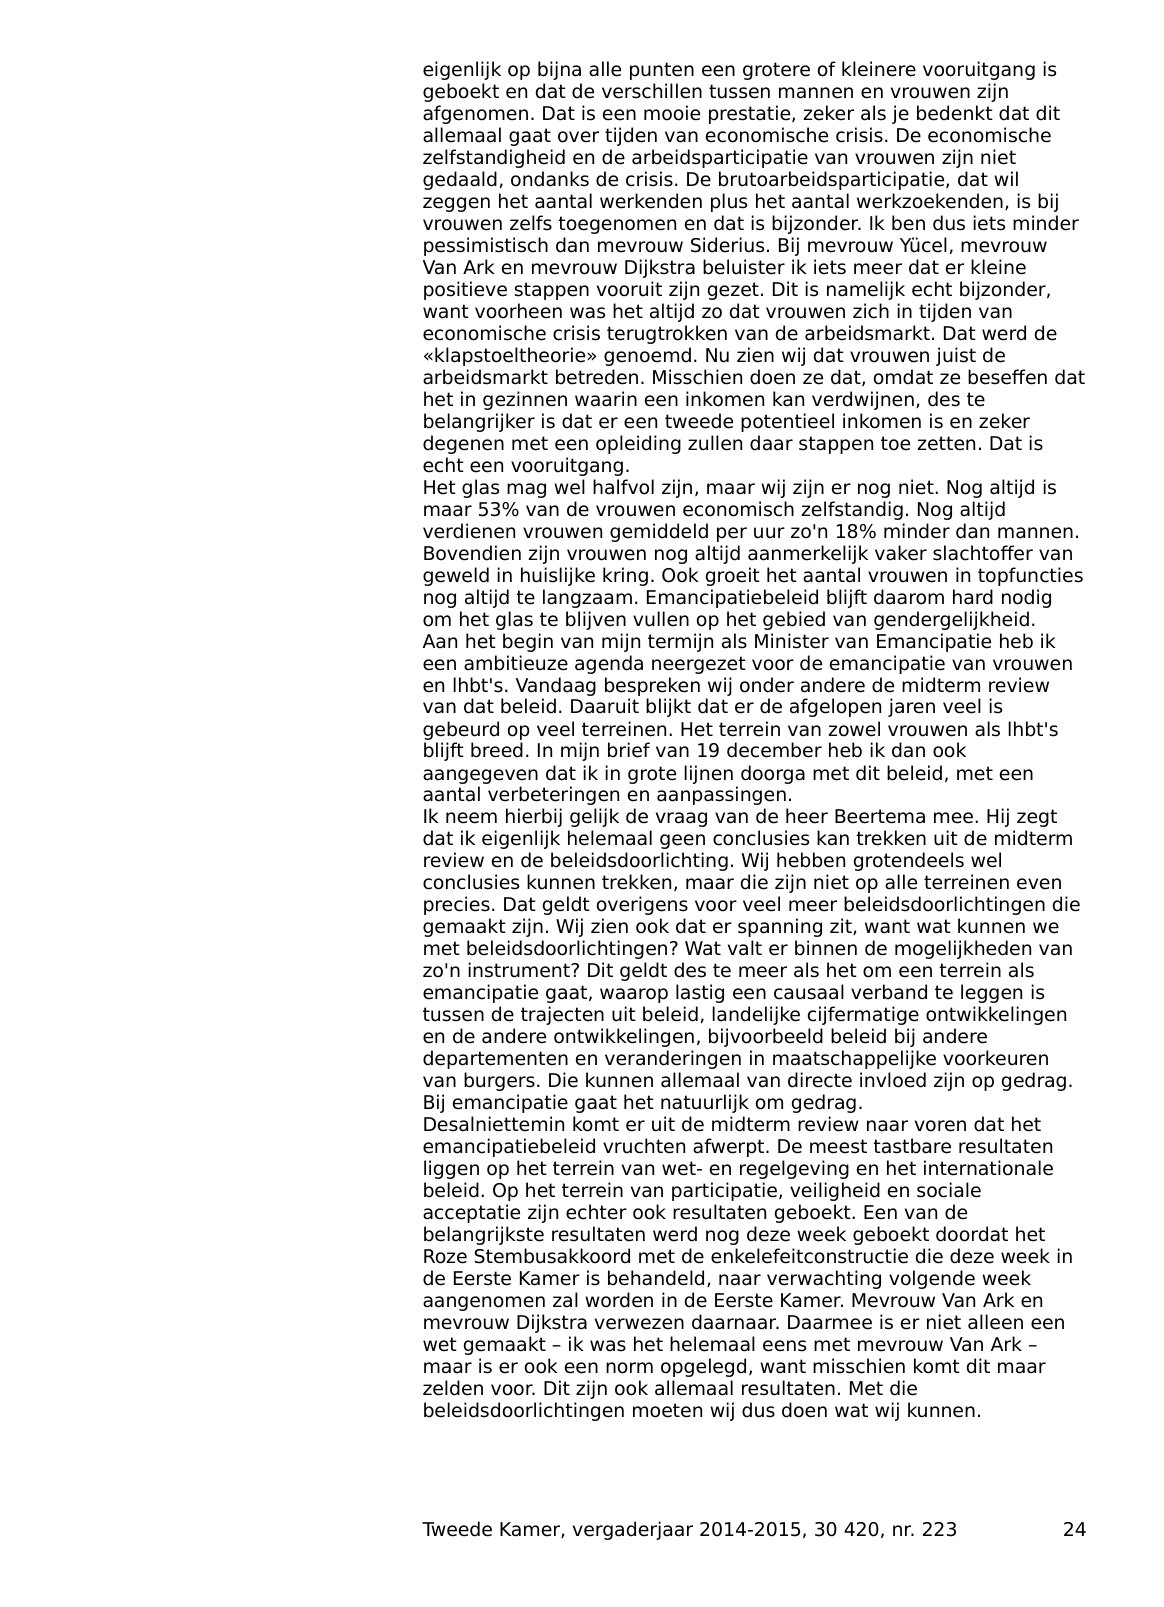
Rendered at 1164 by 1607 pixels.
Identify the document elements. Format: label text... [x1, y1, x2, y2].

text Het glas mag wel halfvol zijn, maar wij zijn er nog niet. Nog altijd is maar 53% van de vrouwen economisch zelfstandig. Nog altijd verdienen vrouwen gemiddeld per uur zo'n 18% minder dan mannen. Bovendien zijn vrouwen nog altijd aanmerkelijk vaker slachtoffer van geweld in huislijke kring. Ook groeit het aantal vrouwen in topfuncties nog altijd te langzaam. Emancipatiebeleid blijft daarom hard nodig om het glas te blijven vullen op het gebied van gendergelijkheid. [422, 477, 1087, 631]
text Desalniettemin komt er uit de midterm review naar voren dat het emancipatiebeleid vruchten afwerpt. De meest tastbare resultaten liggen op het terrein van wet- en regelgeving en het internationale beleid. Op het terrein van participatie, veiligheid en sociale acceptatie zijn echter ook resultaten geboekt. Een van de belangrijkste resultaten werd nog deze week geboekt doordat het Roze Stembusakkoord met de enkelefeitconstructie die deze week in de Eerste Kamer is behandeld, naar verwachting volgende week aangenomen zal worden in de Eerste Kamer. Mevrouw Van Ark en mevrouw Dijkstra verwezen daarnaar. Daarmee is er niet alleen een wet gemaakt – ik was het helemaal eens met mevrouw Van Ark – maar is er ook een norm opgelegd, want misschien komt dit maar zelden voor. Dit zijn ook allemaal resultaten. Met die beleidsdoorlichtingen moeten wij dus doen wat wij kunnen. [422, 1114, 1087, 1422]
text eigenlijk op bijna alle punten een grotere of kleinere vooruitgang is geboekt en dat de verschillen tussen mannen en vrouwen zijn afgenomen. Dat is een mooie prestatie, zeker als je bedenkt dat dit allemaal gaat over tijden van economische crisis. De economische zelfstandigheid en de arbeidsparticipatie van vrouwen zijn niet gedaald, ondanks de crisis. De brutoarbeidsparticipatie, dat wil zeggen het aantal werkenden plus het aantal werkzoekenden, is bij vrouwen zelfs toegenomen en dat is bijzonder. Ik ben dus iets minder pessimistisch dan mevrouw Siderius. Bij mevrouw Yücel, mevrouw Van Ark en mevrouw Dijkstra beluister ik iets meer dat er kleine positieve stappen vooruit zijn gezet. Dit is namelijk echt bijzonder, want voorheen was het altijd zo dat vrouwen zich in tijden van economische crisis terugtrokken van de arbeidsmarkt. Dat werd de «klapstoeltheorie» genoemd. Nu zien wij dat vrouwen juist de arbeidsmarkt betreden. Misschien doen ze dat, omdat ze beseffen dat het in gezinnen waarin een inkomen kan verdwijnen, des te belangrijker is dat er een tweede potentieel inkomen is en zeker degenen met een opleiding zullen daar stappen toe zetten. Dat is echt een vooruitgang. [422, 59, 1087, 477]
text Aan het begin van mijn termijn als Minister van Emancipatie heb ik een ambitieuze agenda neergezet voor de emancipatie van vrouwen en lhbt's. Vandaag bespreken wij onder andere de midterm review van dat beleid. Daaruit blijkt dat er de afgelopen jaren veel is gebeurd op veel terreinen. Het terrein van zowel vrouwen als lhbt's blijft breed. In mijn brief van 19 december heb ik dan ook aangegeven dat ik in grote lijnen doorga met dit beleid, met een aantal verbeteringen en aanpassingen. [422, 631, 1087, 806]
text Ik neem hierbij gelijk de vraag van de heer Beertema mee. Hij zegt dat ik eigenlijk helemaal geen conclusies kan trekken uit de midterm review en de beleidsdoorlichting. Wij hebben grotendeels wel conclusies kunnen trekken, maar die zijn niet op alle terreinen even precies. Dat geldt overigens voor veel meer beleidsdoorlichtingen die gemaakt zijn. Wij zien ook dat er spanning zit, want wat kunnen we met beleidsdoorlichtingen? Wat valt er binnen de mogelijkheden van zo'n instrument? Dit geldt des te meer als het om een terrein als emancipatie gaat, waarop lastig een causaal verband te leggen is tussen de trajecten uit beleid, landelijke cijfermatige ontwikkelingen en de andere ontwikkelingen, bijvoorbeeld beleid bij andere departementen en veranderingen in maatschappelijke voorkeuren van burgers. Die kunnen allemaal van directe invloed zijn op gedrag. Bij emancipatie gaat het natuurlijk om gedrag. [422, 806, 1087, 1114]
